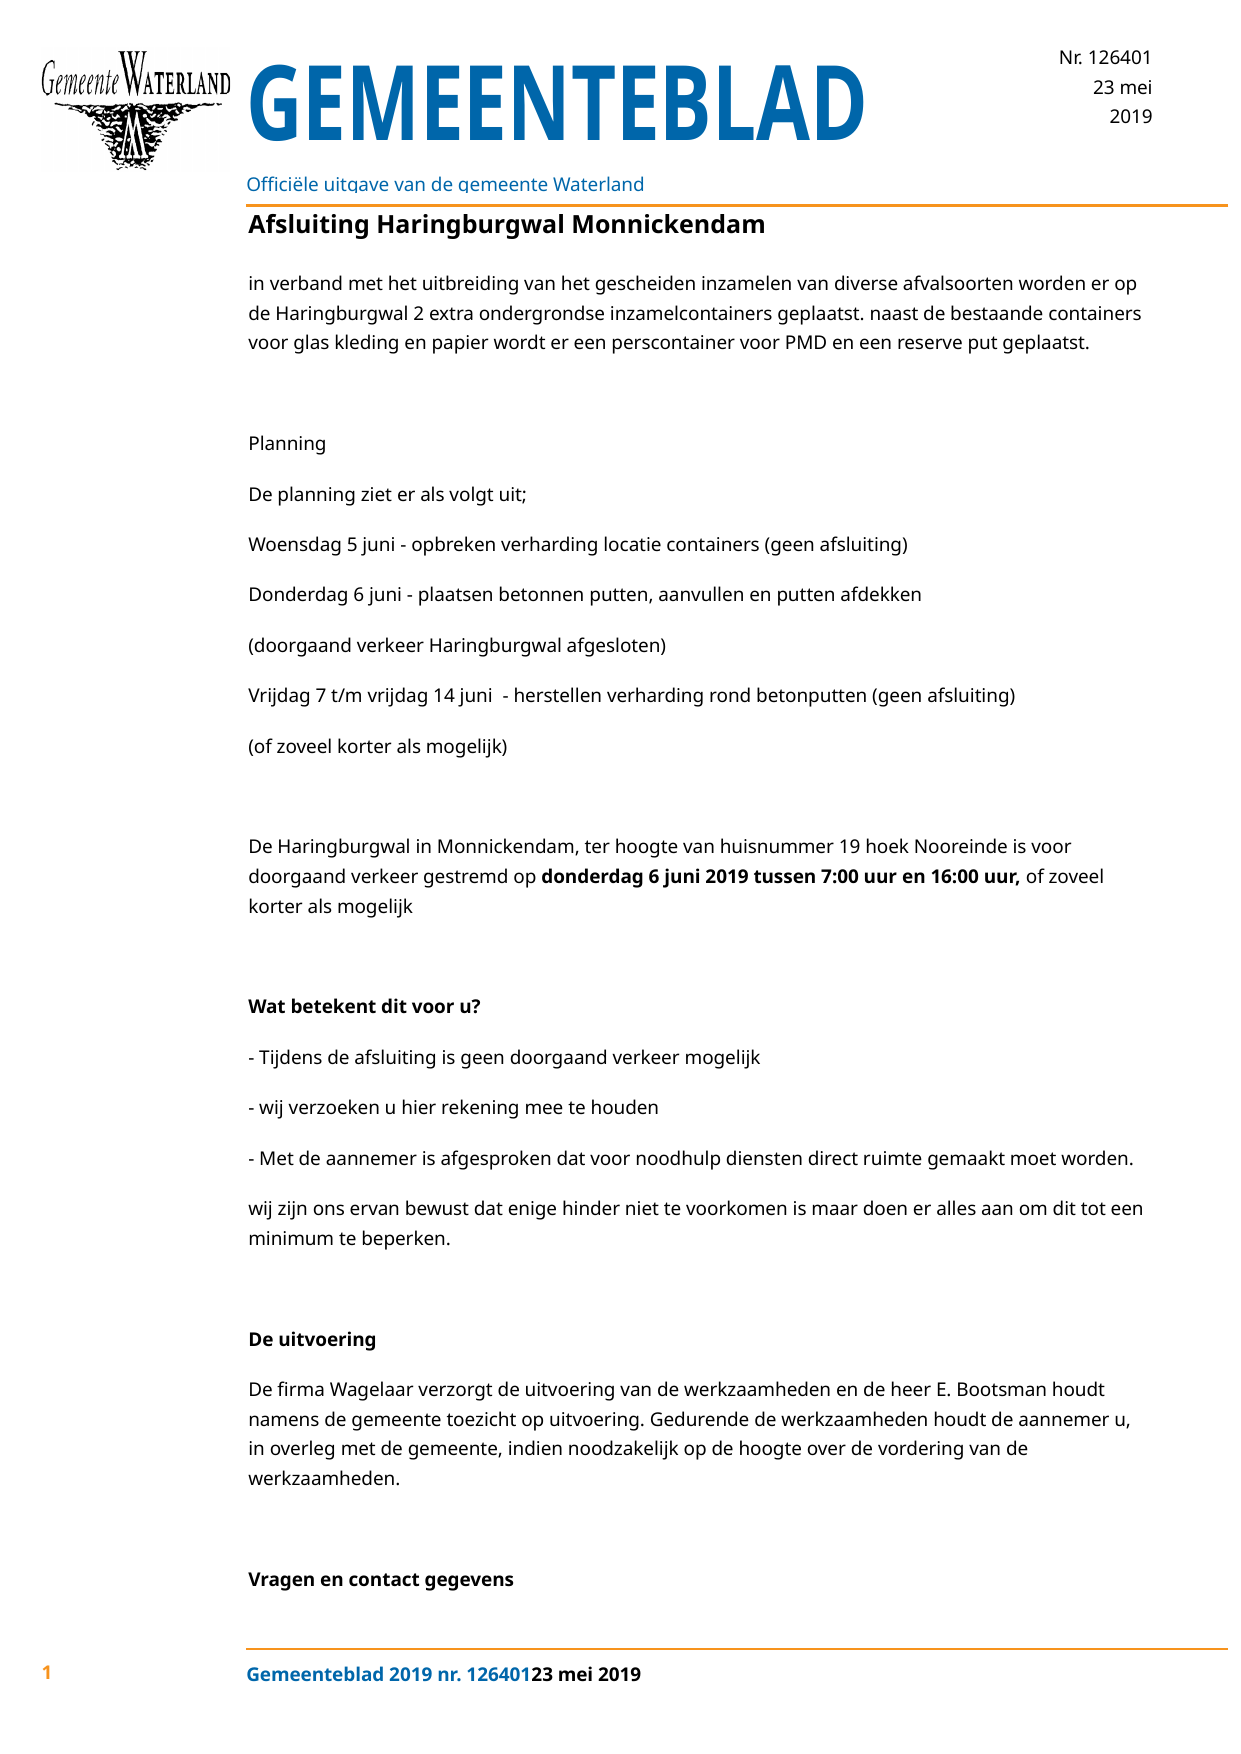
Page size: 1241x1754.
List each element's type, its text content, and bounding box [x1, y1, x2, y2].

text Planning [248, 430, 1152, 456]
text Vragen en contact gegevens [248, 1566, 1152, 1591]
text (doorgaand verkeer Haringburgwal afgesloten) [248, 632, 1152, 658]
text (of zoveel korter als mogelijk) [248, 733, 1152, 758]
text wij zijn ons ervan bewust dat enige hinder niet te voorkomen is maar doen er alles aan om dit tot een minimum te beperken. [248, 1195, 1152, 1251]
text Wat betekent dit voor u? [248, 994, 1152, 1019]
text Afsluiting Haringburgwal Monnickendam [248, 207, 1152, 241]
text Vrijdag 7 t/m vrijdag 14 juni - herstellen verharding rond betonputten (geen afsluiting) [248, 682, 1152, 708]
text De firma Wagelaar verzorgt de uitvoering van de werkzaamheden en de heer E. Bootsman houdt namens de gemeente toezicht op uitvoering. Gedurende de werkzaamheden houdt de aannemer u, in overleg met de gemeente, indien noodzakelijk op de hoogte over de vordering van de werkzaamheden. [248, 1376, 1152, 1491]
picture [41, 47, 231, 172]
text - Tijdens de afsluiting is geen doorgaand verkeer mogelijk [248, 1044, 1152, 1070]
text De uitvoering [248, 1326, 1152, 1351]
text in verband met het uitbreiding van het gescheiden inzamelen van diverse afvalsoorten worden er op de Haringburgwal 2 extra ondergrondse inzamelcontainers geplaatst. naast de bestaande containers voor glas kleding en papier wordt er een perscontainer voor PMD en een reserve put geplaatst. [248, 270, 1152, 355]
text De planning ziet er als volgt uit; [248, 481, 1152, 506]
text De Haringburgwal in Monnickendam, ter hoogte van huisnummer 19 hoek Nooreinde is voor doorgaand verkeer gestremd op donderdag 6 juni 2019 tussen 7:00 uur en 16:00 uur, of zoveel korter als mogelijk [248, 834, 1152, 918]
text Donderdag 6 juni - plaatsen betonnen putten, aanvullen en putten afdekken [248, 582, 1152, 607]
text - wij verzoeken u hier rekening mee te houden [248, 1094, 1152, 1120]
text Woensdag 5 juni - opbreken verharding locatie containers (geen afsluiting) [248, 531, 1152, 557]
text - Met de aannemer is afgesproken dat voor noodhulp diensten direct ruimte gemaakt moet worden. [248, 1145, 1152, 1171]
